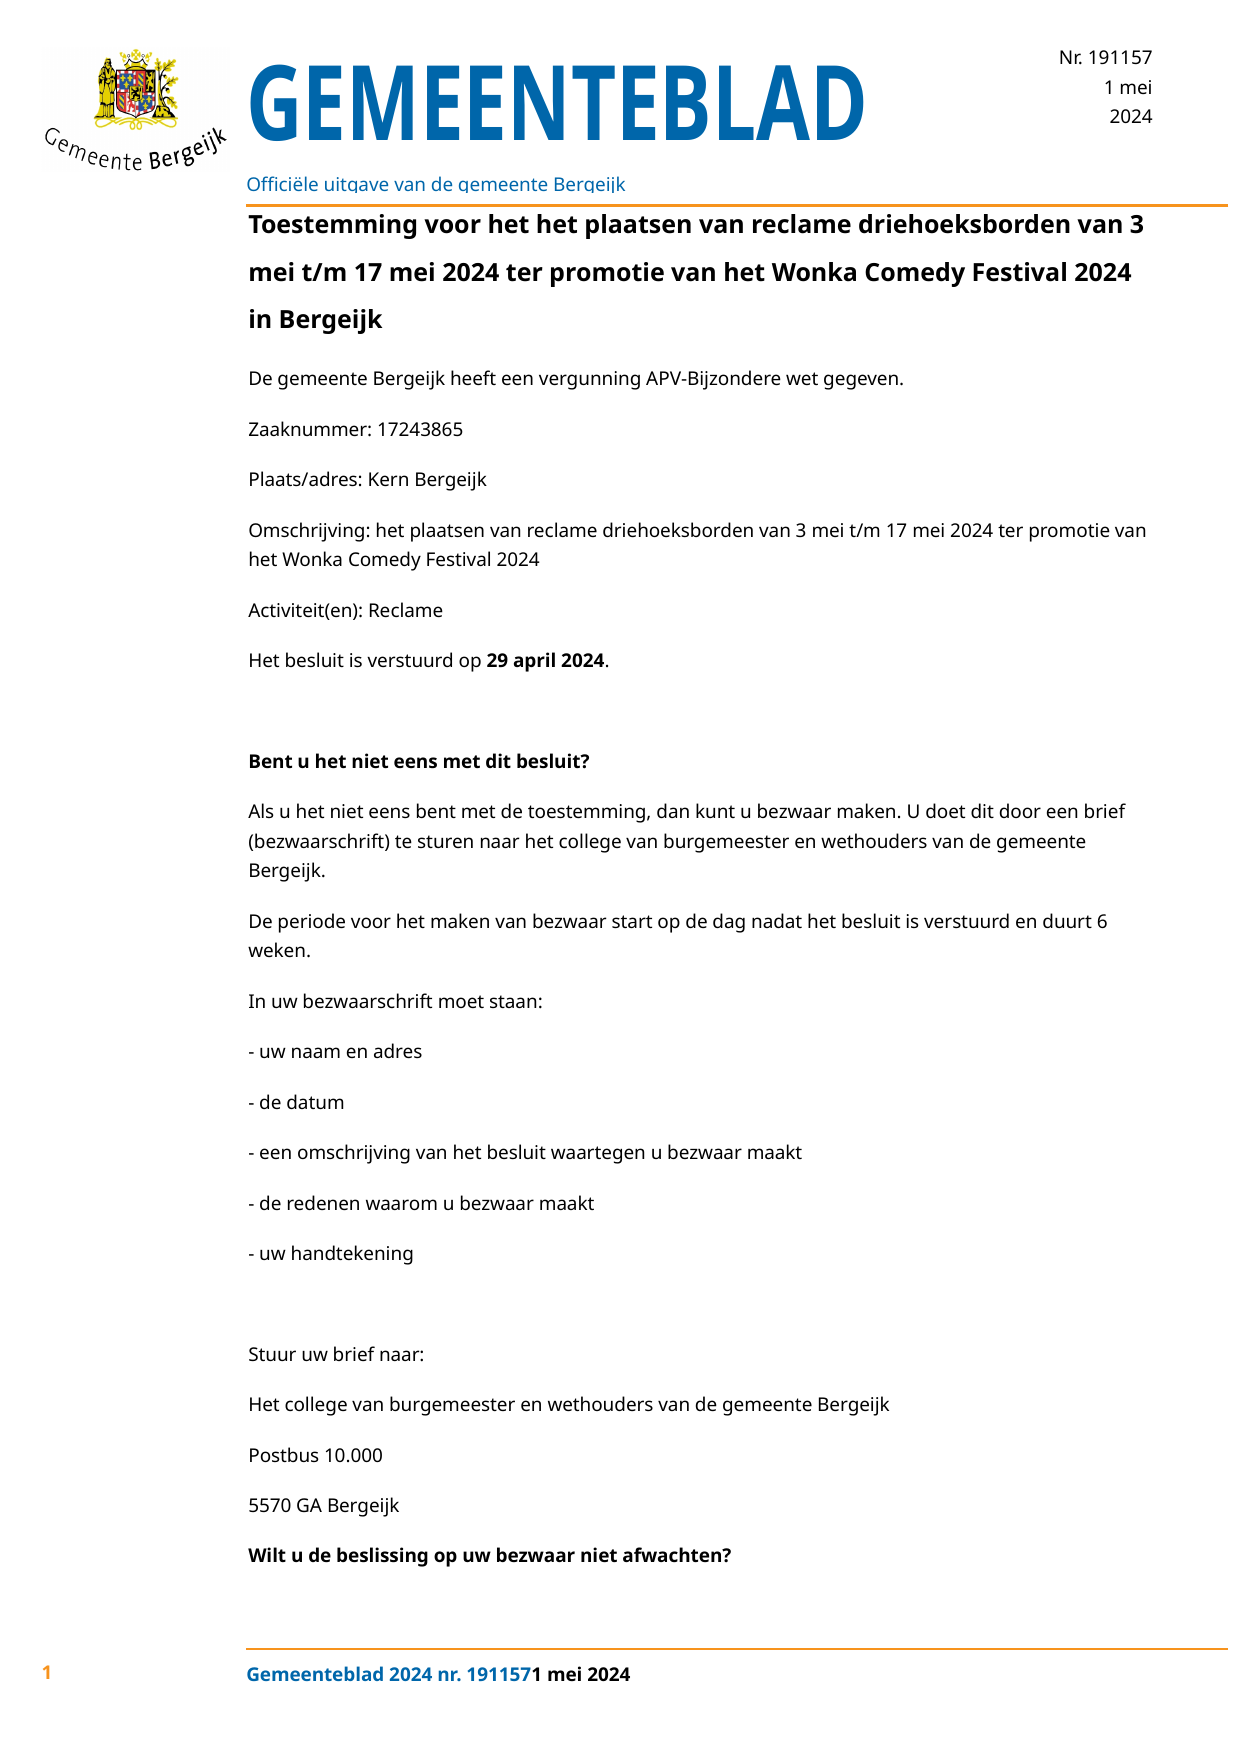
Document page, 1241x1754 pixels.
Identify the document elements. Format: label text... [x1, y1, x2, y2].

text - een omschrijving van het besluit waartegen u bezwaar maakt [248, 1139, 1152, 1165]
text Bent u het niet eens met dit besluit? [248, 748, 1152, 774]
text Het besluit is verstuurd op 29 april 2024. [248, 647, 1152, 673]
text Postbus 10.000 [248, 1442, 1152, 1467]
text Wilt u de beslissing op uw bezwaar niet afwachten? [248, 1543, 1152, 1568]
text Stuur uw brief naar: [248, 1341, 1152, 1367]
text - de datum [248, 1089, 1152, 1114]
text - de redenen waarom u bezwaar maakt [248, 1190, 1152, 1215]
text De periode voor het maken van bezwaar start op de dag nadat het besluit is verstuurd en duurt 6 weken. [248, 908, 1152, 963]
text Plaats/adres: Kern Bergeijk [248, 466, 1152, 492]
text Omschrijving: het plaatsen van reclame driehoeksborden van 3 mei t/m 17 mei 2024 ter promotie van het Wonka Comedy Festival 2024 [248, 517, 1152, 572]
text - uw naam en adres [248, 1038, 1152, 1064]
text - uw handtekening [248, 1240, 1152, 1266]
text Activiteit(en): Reclame [248, 597, 1152, 622]
text Als u het niet eens bent met de toestemming, dan kunt u bezwaar maken. U doet dit door een brief (bezwaarschrift) te sturen naar het college van burgemeester en wethouders van de gemeente Bergeijk. [248, 798, 1152, 883]
picture [41, 47, 231, 172]
text Zaaknummer: 17243865 [248, 416, 1152, 442]
text Toestemming voor het het plaatsen van reclame driehoeksborden van 3 mei t/m 17 mei 2024 ter promotie van het Wonka Comedy Festival 2024 in Bergeijk [248, 207, 1152, 336]
text 5570 GA Bergeijk [248, 1492, 1152, 1518]
text De gemeente Bergeijk heeft een vergunning APV-Bijzondere wet gegeven. [248, 366, 1152, 391]
text Het college van burgemeester en wethouders van de gemeente Bergeijk [248, 1391, 1152, 1417]
text In uw bezwaarschrift moet staan: [248, 988, 1152, 1014]
